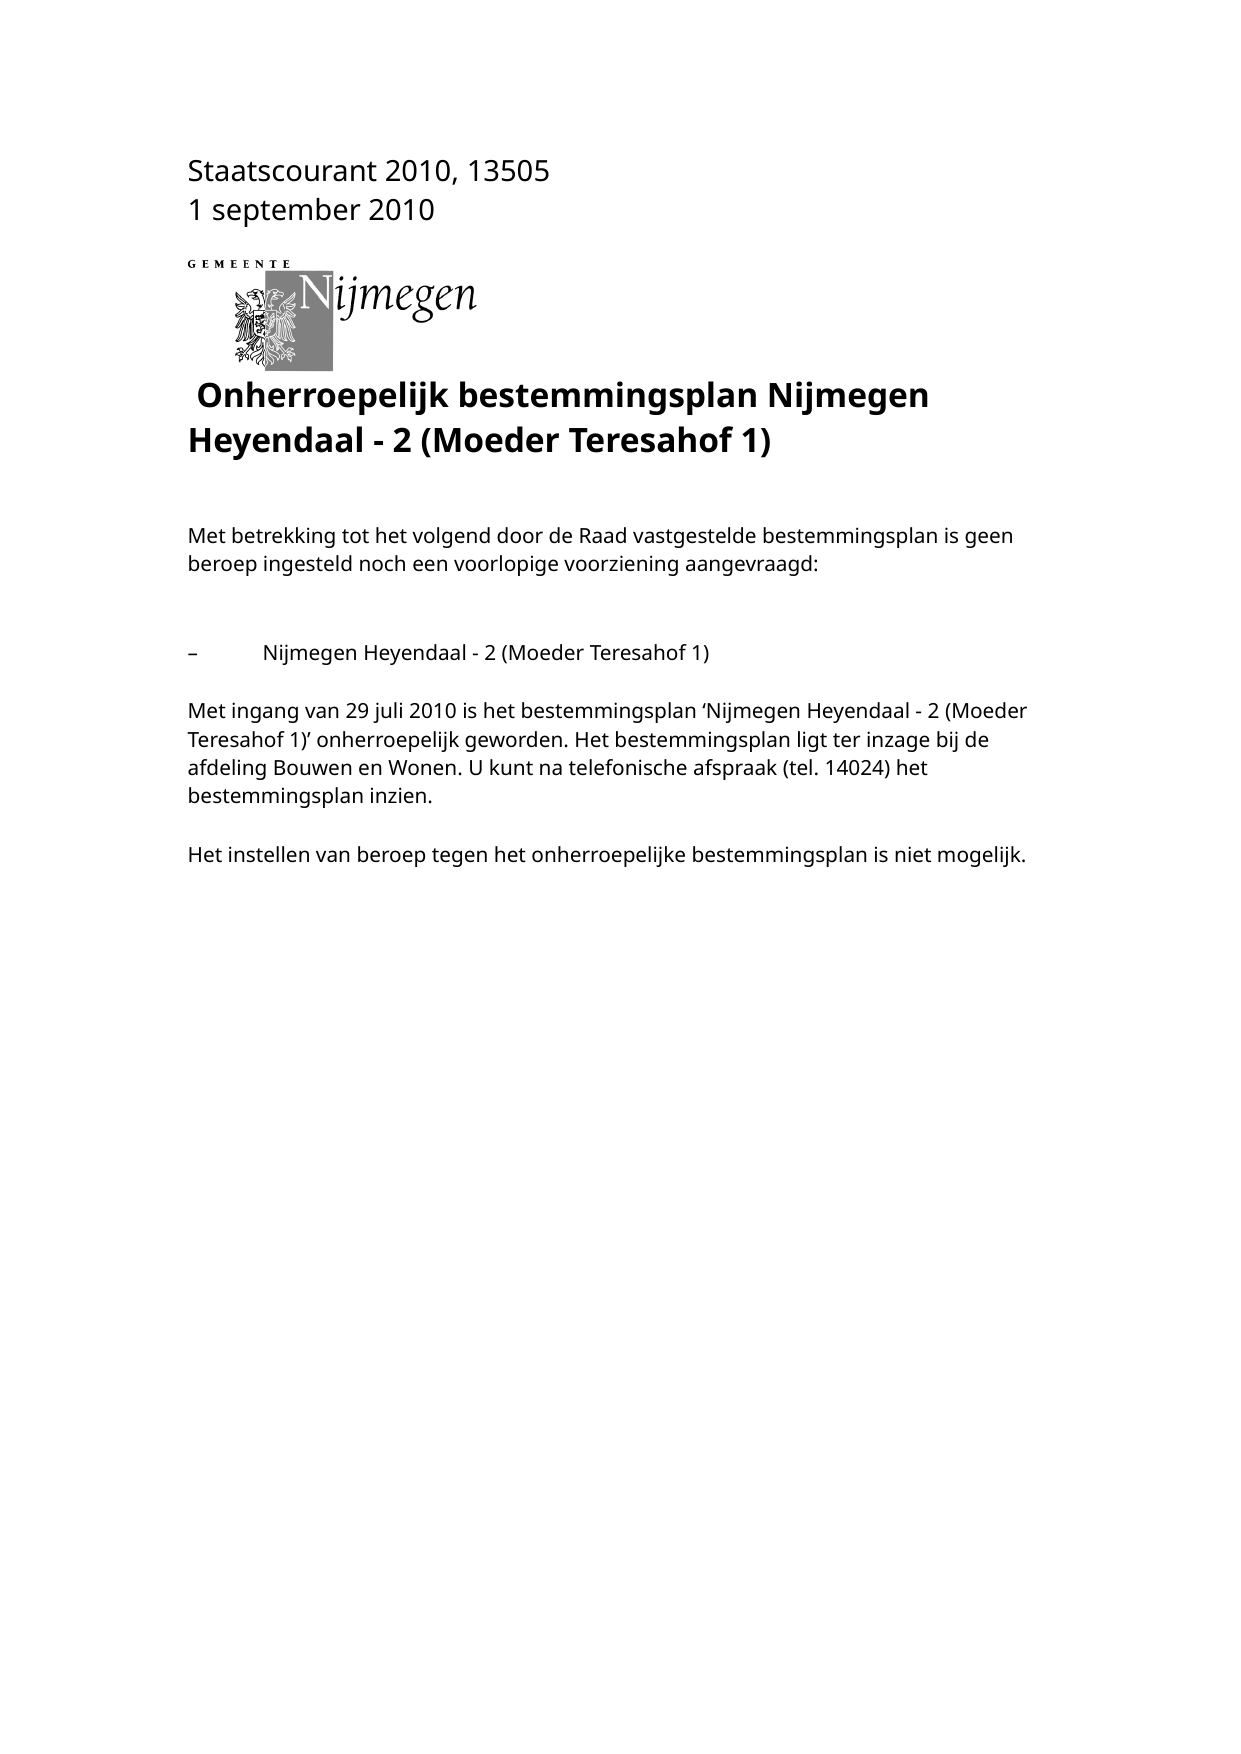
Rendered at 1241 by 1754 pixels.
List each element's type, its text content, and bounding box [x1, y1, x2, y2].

text Met betrekking tot het volgend door de Raad vastgestelde bestemmingsplan is geen beroep ingesteld noch een voorlopige voorziening aangevraagd: [187, 521, 1053, 578]
list Nijmegen Heyendaal - 2 (Moeder Teresahof 1) [187, 638, 1053, 666]
text 1 september 2010 [187, 190, 1053, 229]
subtitle Onherroepelijk bestemmingsplan Nijmegen Heyendaal - 2 (Moeder Teresahof 1) [187, 271, 1053, 463]
text Staatscourant 2010, 13505 [187, 150, 1053, 190]
text Het instellen van beroep tegen het onherroepelijke bestemmingsplan is niet mogelijk. [187, 840, 1053, 868]
text Met ingang van 29 juli 2010 is het bestemmingsplan ‘Nijmegen Heyendaal - 2 (Moeder Teresahof 1)’ onherroepelijk geworden. Het bestemmingsplan ligt ter inzage bij de afdeling Bouwen en Wonen. U kunt na telefonische afspraak (tel. 14024) het bestemmingsplan inzien. [187, 696, 1053, 810]
picture [187, 258, 477, 372]
